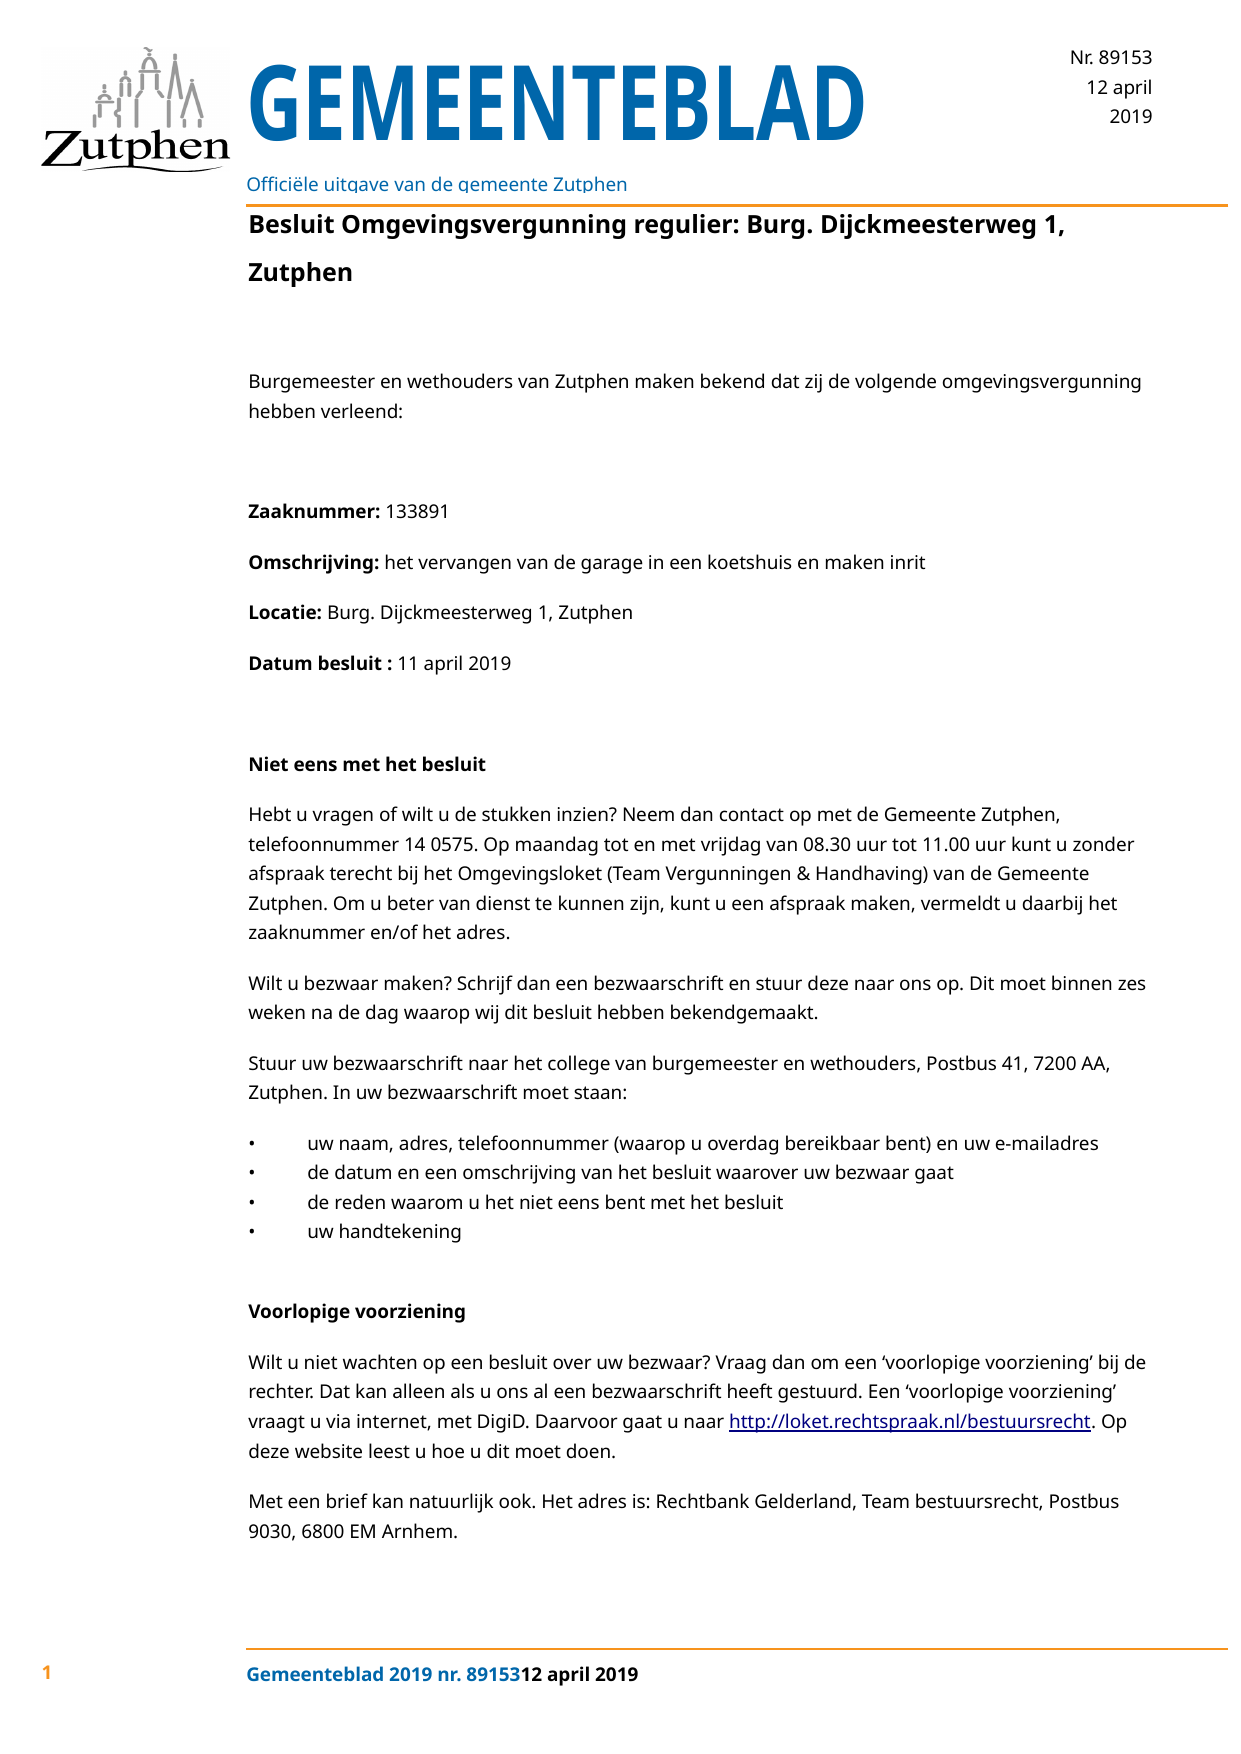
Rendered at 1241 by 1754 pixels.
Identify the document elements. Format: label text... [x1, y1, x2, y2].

text Stuur uw bezwaarschrift naar het college van burgemeester en wethouders, Postbus 41, 7200 AA, Zutphen. In uw bezwaarschrift moet staan: [248, 1050, 1152, 1105]
text Besluit Omgevingsvergunning regulier: Burg. Dijckmeesterweg 1, Zutphen [248, 207, 1152, 288]
list uw handtekening [248, 1219, 1152, 1244]
text Wilt u bezwaar maken? Schrijf dan een bezwaarschrift en stuur deze naar ons op. Dit moet binnen zes weken na de dag waarop wij dit besluit hebben bekendgemaakt. [248, 970, 1152, 1025]
text Zaaknummer: 133891 [248, 499, 1152, 524]
text Burgemeester en wethouders van Zutphen maken bekend dat zij de volgende omgevingsvergunning hebben verleend: [248, 368, 1152, 424]
text Hebt u vragen of wilt u de stukken inzien? Neem dan contact op met de Gemeente Zutphen, telefoonnummer 14 0575. Op maandag tot en met vrijdag van 08.30 uur tot 11.00 uur kunt u zonder afspraak terecht bij het Omgevingsloket (Team Vergunningen & Handhaving) van de Gemeente Zutphen. Om u beter van dienst te kunnen zijn, kunt u een afspraak maken, vermeldt u daarbij het zaaknummer en/of het adres. [248, 801, 1152, 945]
picture [41, 47, 231, 172]
list de datum en een omschrijving van het besluit waarover uw bezwaar gaat [248, 1159, 1152, 1185]
text Wilt u niet wachten op een besluit over uw bezwaar? Vraag dan om een ‘voorlopige voorziening’ bij de rechter. Dat kan alleen als u ons al een bezwaarschrift heeft gestuurd. Een ‘voorlopige voorziening’ vraagt u via internet, met DigiD. Daarvoor gaat u naar http://loket.rechtspraak.nl/bestuursrecht. Op deze website leest u hoe u dit moet doen. [248, 1349, 1152, 1464]
text Datum besluit : 11 april 2019 [248, 650, 1152, 676]
list de reden waarom u het niet eens bent met het besluit [248, 1189, 1152, 1215]
text Locatie: Burg. Dijckmeesterweg 1, Zutphen [248, 599, 1152, 625]
text Niet eens met het besluit [248, 751, 1152, 777]
list uw naam, adres, telefoonnummer (waarop u overdag bereikbaar bent) en uw e-mailadres [248, 1130, 1152, 1156]
text Voorlopige voorziening [248, 1299, 1152, 1324]
text Omschrijving: het vervangen van de garage in een koetshuis en maken inrit [248, 549, 1152, 575]
text Met een brief kan natuurlijk ook. Het adres is: Rechtbank Gelderland, Team bestuursrecht, Postbus 9030, 6800 EM Arnhem. [248, 1488, 1152, 1544]
